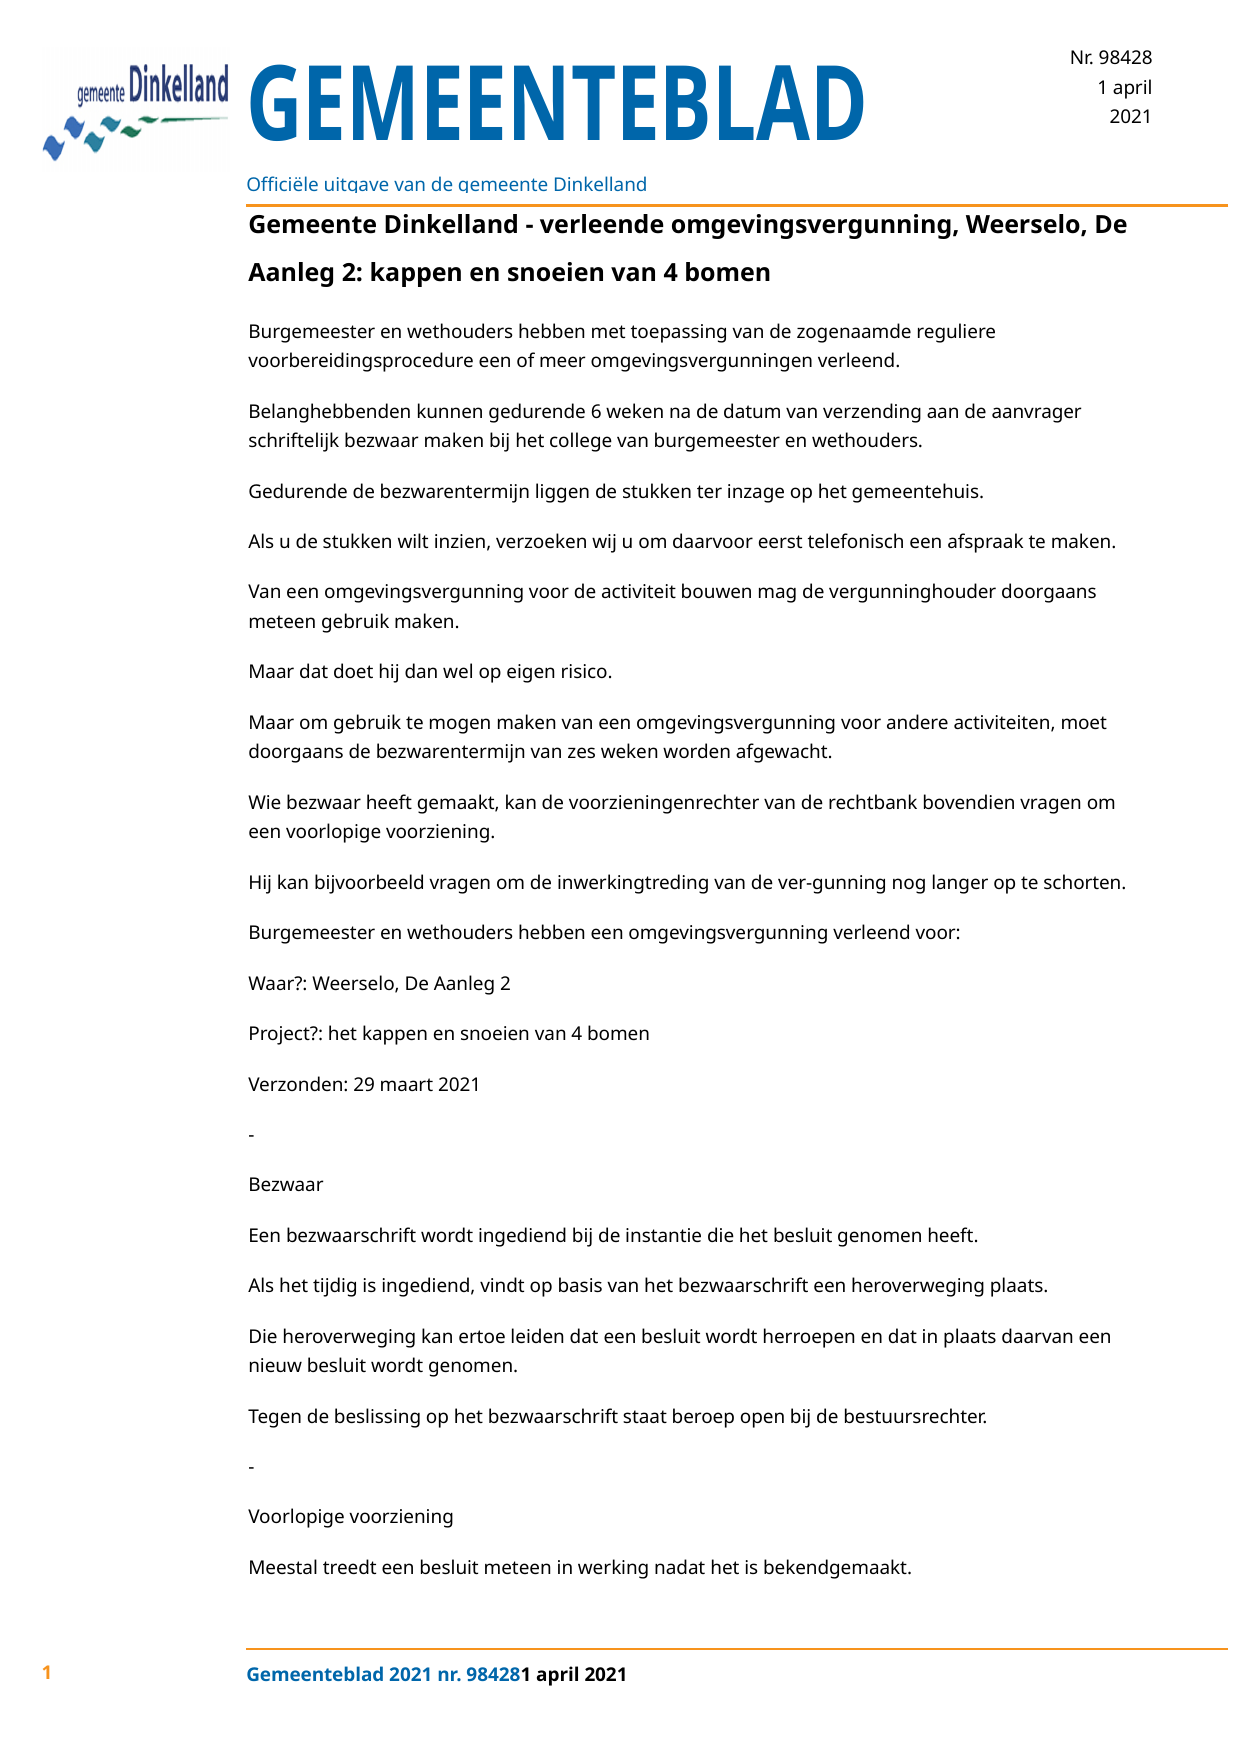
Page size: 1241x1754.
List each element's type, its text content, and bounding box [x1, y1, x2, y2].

text Gemeente Dinkelland - verleende omgevingsvergunning, Weerselo, De Aanleg 2: kappen en snoeien van 4 bomen [248, 207, 1152, 288]
picture [41, 47, 231, 172]
text Burgemeester en wethouders hebben een omgevingsvergunning verleend voor: [248, 919, 1152, 945]
text Tegen de beslissing op het bezwaarschrift staat beroep open bij de bestuursrechter. [248, 1403, 1152, 1429]
text Wie bezwaar heeft gemaakt, kan de voorzieningenrechter van de rechtbank bovendien vragen om een voorlopige voorziening. [248, 789, 1152, 844]
text Project?: het kappen en snoeien van 4 bomen [248, 1020, 1152, 1046]
text - [248, 1121, 1152, 1147]
text Belanghebbenden kunnen gedurende 6 weken na de datum van verzending aan de aanvrager schriftelijk bezwaar maken bij het college van burgemeester en wethouders. [248, 398, 1152, 453]
text Die heroverweging kan ertoe leiden dat een besluit wordt herroepen en dat in plaats daarvan een nieuw besluit wordt genomen. [248, 1323, 1152, 1378]
text Meestal treedt een besluit meteen in werking nadat het is bekendgemaakt. [248, 1554, 1152, 1580]
text Van een omgevingsvergunning voor de activiteit bouwen mag de vergunninghouder doorgaans meteen gebruik maken. [248, 579, 1152, 634]
text Als u de stukken wilt inzien, verzoeken wij u om daarvoor eerst telefonisch een afspraak te maken. [248, 528, 1152, 554]
text Waar?: Weerselo, De Aanleg 2 [248, 970, 1152, 996]
text Voorlopige voorziening [248, 1504, 1152, 1529]
text Als het tijdig is ingediend, vindt op basis van het bezwaarschrift een heroverweging plaats. [248, 1272, 1152, 1298]
text Bezwaar [248, 1172, 1152, 1197]
text - [248, 1453, 1152, 1479]
text Verzonden: 29 maart 2021 [248, 1071, 1152, 1097]
text Hij kan bijvoorbeeld vragen om de inwerkingtreding van de ver-gunning nog langer op te schorten. [248, 869, 1152, 895]
text Maar dat doet hij dan wel op eigen risico. [248, 659, 1152, 684]
text Burgemeester en wethouders hebben met toepassing van de zogenaamde reguliere voorbereidingsprocedure een of meer omgevingsvergunningen verleend. [248, 318, 1152, 373]
text Een bezwaarschrift wordt ingediend bij de instantie die het besluit genomen heeft. [248, 1222, 1152, 1248]
text Maar om gebruik te mogen maken van een omgevingsvergunning voor andere activiteiten, moet doorgaans de bezwarentermijn van zes weken worden afgewacht. [248, 709, 1152, 764]
text Gedurende de bezwarentermijn liggen de stukken ter inzage op het gemeentehuis. [248, 478, 1152, 504]
